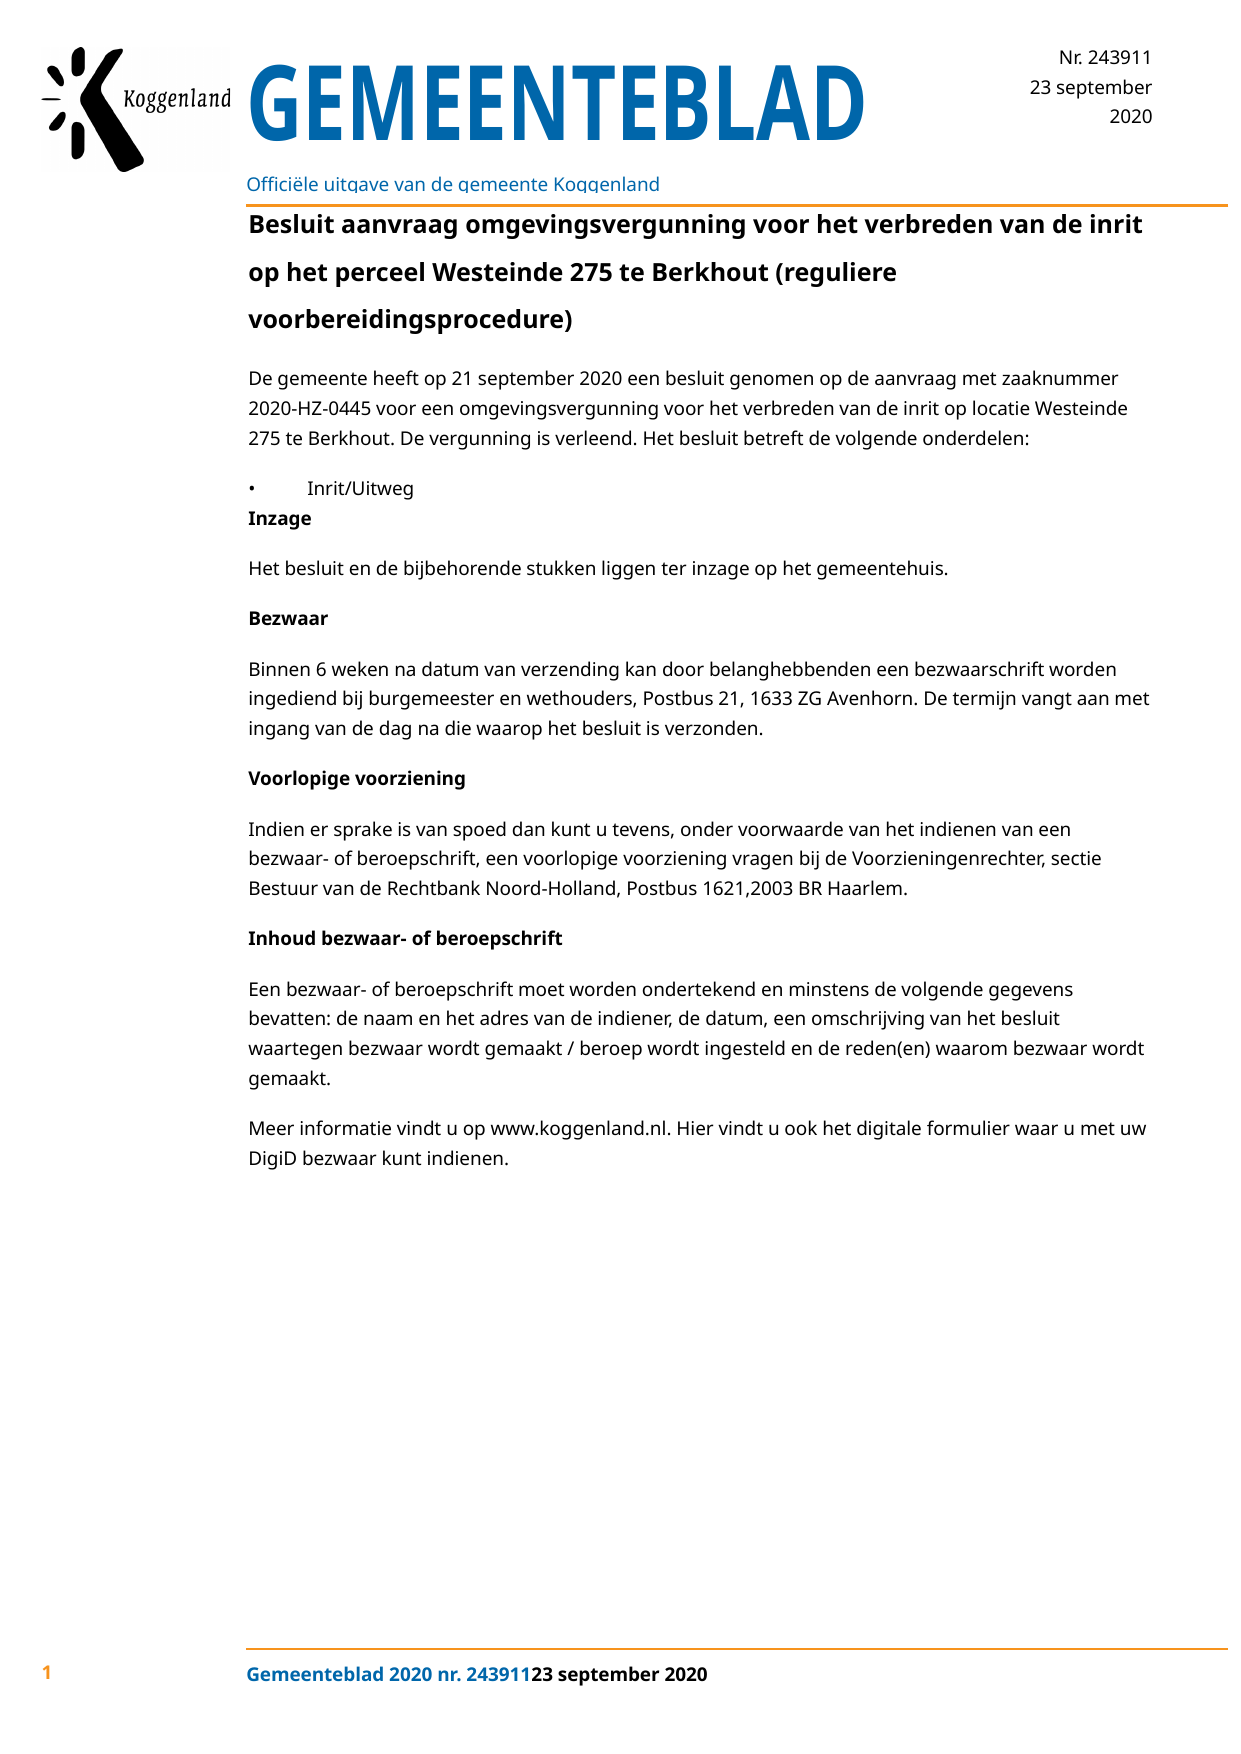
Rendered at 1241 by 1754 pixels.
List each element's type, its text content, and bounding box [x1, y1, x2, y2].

text De gemeente heeft op 21 september 2020 een besluit genomen op de aanvraag met zaaknummer 2020-HZ-0445 voor een omgevingsvergunning voor het verbreden van de inrit op locatie Westeinde 275 te Berkhout. De vergunning is verleend. Het besluit betreft de volgende onderdelen: [248, 366, 1152, 450]
picture [41, 47, 231, 172]
text Besluit aanvraag omgevingsvergunning voor het verbreden van de inrit op het perceel Westeinde 275 te Berkhout (reguliere voorbereidingsprocedure) [248, 207, 1152, 336]
text Het besluit en de bijbehorende stukken liggen ter inzage op het gemeentehuis. [248, 555, 1152, 581]
text Een bezwaar- of beroepschrift moet worden ondertekend en minstens de volgende gegevens bevatten: de naam en het adres van de indiener, de datum, een omschrijving van het besluit waartegen bezwaar wordt gemaakt / beroep wordt ingesteld en de reden(en) waarom bezwaar wordt gemaakt. [248, 976, 1152, 1090]
list Inrit/Uitweg [248, 475, 1152, 501]
text Meer informatie vindt u op www.koggenland.nl. Hier vindt u ook het digitale formulier waar u met uw DigiD bezwaar kunt indienen. [248, 1115, 1152, 1170]
text Voorlopige voorziening [248, 766, 1152, 791]
text Indien er sprake is van spoed dan kunt u tevens, onder voorwaarde van het indienen van een bezwaar- of beroepschrift, een voorlopige voorziening vragen bij de Voorzieningenrechter, sectie Bestuur van de Rechtbank Noord-Holland, Postbus 1621,2003 BR Haarlem. [248, 816, 1152, 901]
text Inhoud bezwaar- of beroepschrift [248, 926, 1152, 951]
text Bezwaar [248, 606, 1152, 631]
text Inzage [248, 505, 1152, 530]
text Binnen 6 weken na datum van verzending kan door belanghebbenden een bezwaarschrift worden ingediend bij burgemeester en wethouders, Postbus 21, 1633 ZG Avenhorn. De termijn vangt aan met ingang van de dag na die waarop het besluit is verzonden. [248, 656, 1152, 741]
